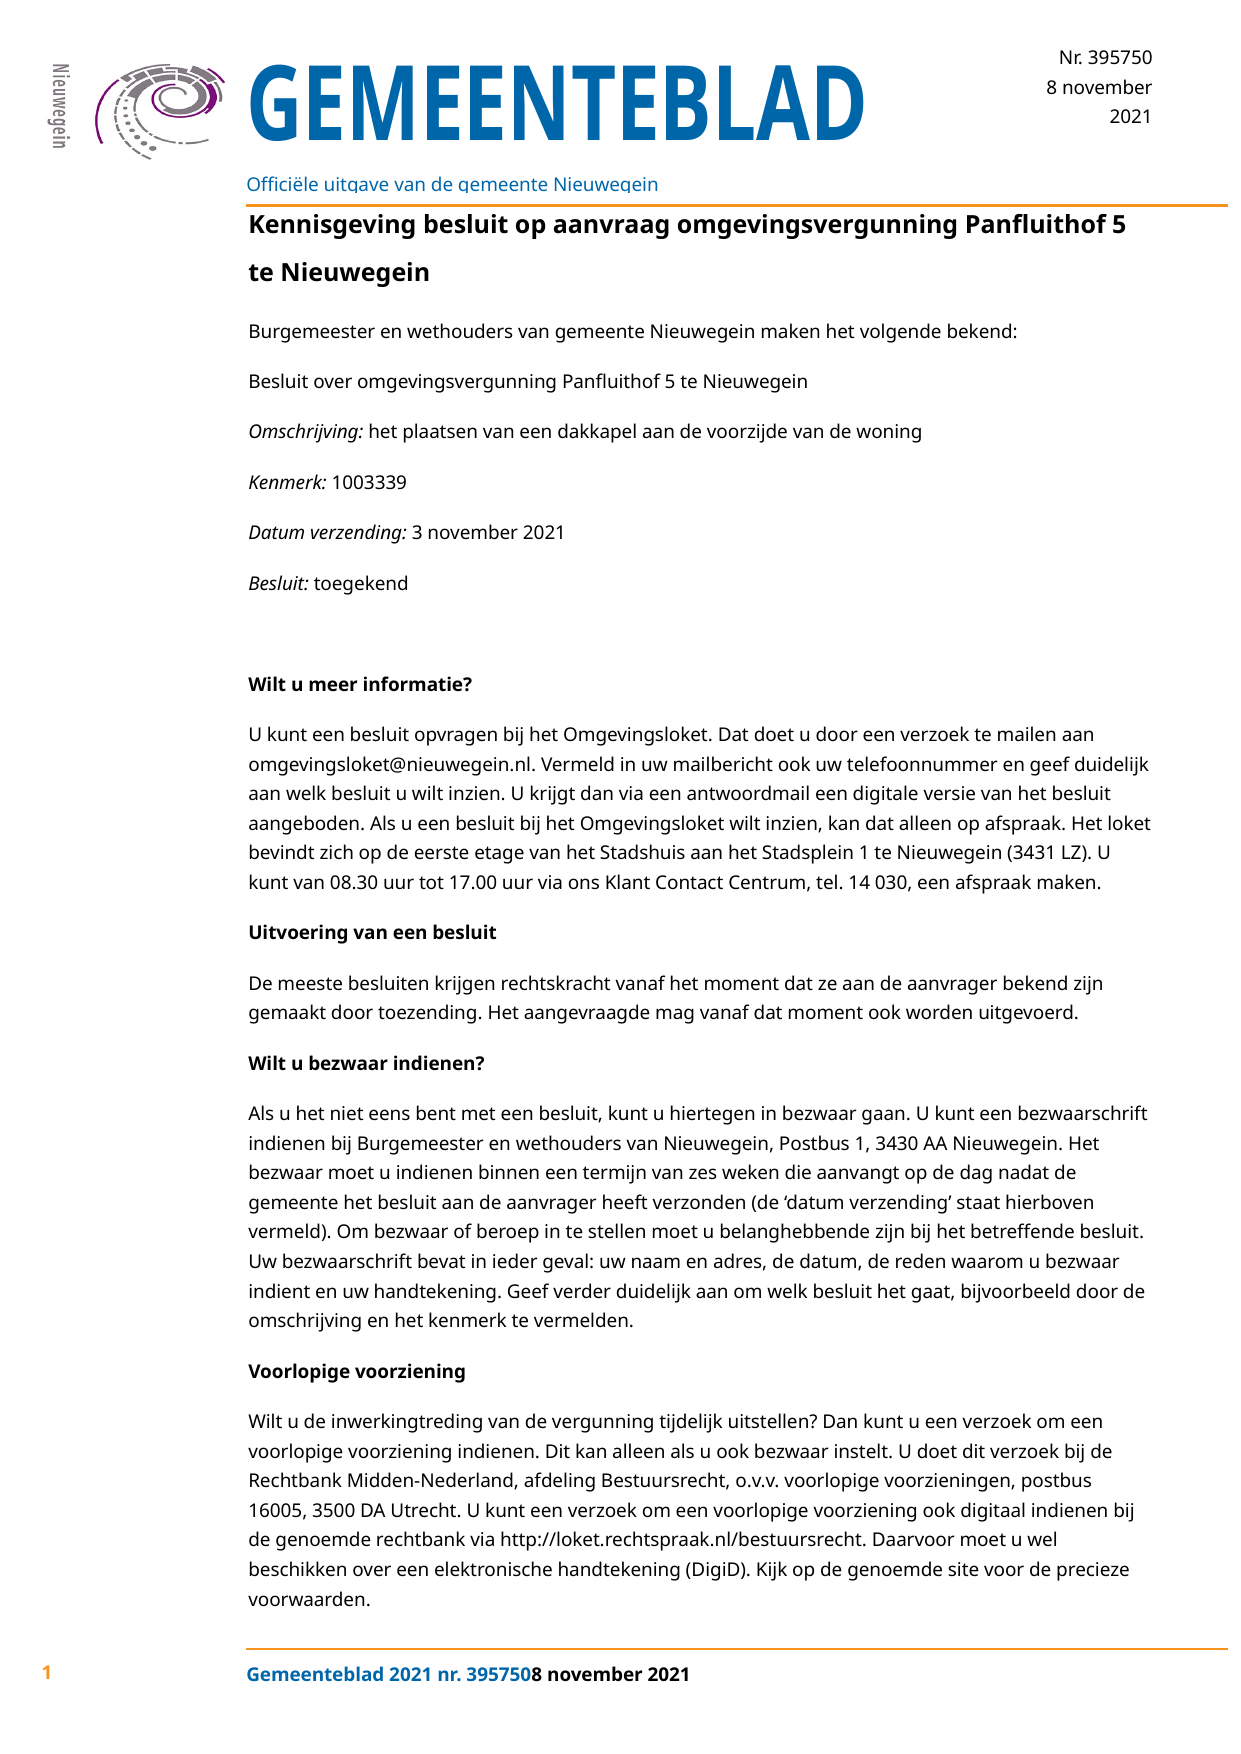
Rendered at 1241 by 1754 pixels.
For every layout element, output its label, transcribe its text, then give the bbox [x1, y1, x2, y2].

text Kenmerk: 1003339 [248, 469, 1152, 495]
text Besluit: toegekend [248, 570, 1152, 596]
text Besluit over omgevingsvergunning Panfluithof 5 te Nieuwegein [248, 368, 1152, 394]
text Als u het niet eens bent met een besluit, kunt u hiertegen in bezwaar gaan. U kunt een bezwaarschrift indienen bij Burgemeester en wethouders van Nieuwegein, Postbus 1, 3430 AA Nieuwegein. Het bezwaar moet u indienen binnen een termijn van zes weken die aanvangt op de dag nadat de gemeente het besluit aan de aanvrager heeft verzonden (de ‘datum verzending’ staat hierboven vermeld). Om bezwaar of beroep in te stellen moet u belanghebbende zijn bij het betreffende besluit. Uw bezwaarschrift bevat in ieder geval: uw naam en adres, de datum, de reden waarom u bezwaar indient en uw handtekening. Geef verder duidelijk aan om welk besluit het gaat, bijvoorbeeld door de omschrijving en het kenmerk te vermelden. [248, 1100, 1152, 1333]
picture [41, 47, 231, 172]
text Datum verzending: 3 november 2021 [248, 519, 1152, 545]
text Wilt u bezwaar indienen? [248, 1050, 1152, 1076]
text Wilt u de inwerkingtreding van de vergunning tijdelijk uitstellen? Dan kunt u een verzoek om een voorlopige voorziening indienen. Dit kan alleen als u ook bezwaar instelt. U doet dit verzoek bij de Rechtbank Midden-Nederland, afdeling Bestuursrecht, o.v.v. voorlopige voorzieningen, postbus 16005, 3500 DA Utrecht. U kunt een verzoek om een voorlopige voorziening ook digitaal indienen bij de genoemde rechtbank via http://loket.rechtspraak.nl/bestuursrecht. Daarvoor moet u wel beschikken over een elektronische handtekening (DigiD). Kijk op de genoemde site voor de precieze voorwaarden. [248, 1408, 1152, 1612]
text Uitvoering van een besluit [248, 919, 1152, 945]
text Voorlopige voorziening [248, 1358, 1152, 1384]
text De meeste besluiten krijgen rechtskracht vanaf het moment dat ze aan de aanvrager bekend zijn gemaakt door toezending. Het aangevraagde mag vanaf dat moment ook worden uitgevoerd. [248, 970, 1152, 1025]
text U kunt een besluit opvragen bij het Omgevingsloket. Dat doet u door een verzoek te mailen aan omgevingsloket@nieuwegein.nl. Vermeld in uw mailbericht ook uw telefoonnummer en geef duidelijk aan welk besluit u wilt inzien. U krijgt dan via een antwoordmail een digitale versie van het besluit aangeboden. Als u een besluit bij het Omgevingsloket wilt inzien, kan dat alleen op afspraak. Het loket bevindt zich op de eerste etage van het Stadshuis aan het Stadsplein 1 te Nieuwegein (3431 LZ). U kunt van 08.30 uur tot 17.00 uur via ons Klant Contact Centrum, tel. 14 030, een afspraak maken. [248, 721, 1152, 895]
text Omschrijving: het plaatsen van een dakkapel aan de voorzijde van de woning [248, 419, 1152, 444]
text Wilt u meer informatie? [248, 671, 1152, 697]
text Kennisgeving besluit op aanvraag omgevingsvergunning Panfluithof 5 te Nieuwegein [248, 207, 1152, 288]
text Burgemeester en wethouders van gemeente Nieuwegein maken het volgende bekend: [248, 318, 1152, 344]
